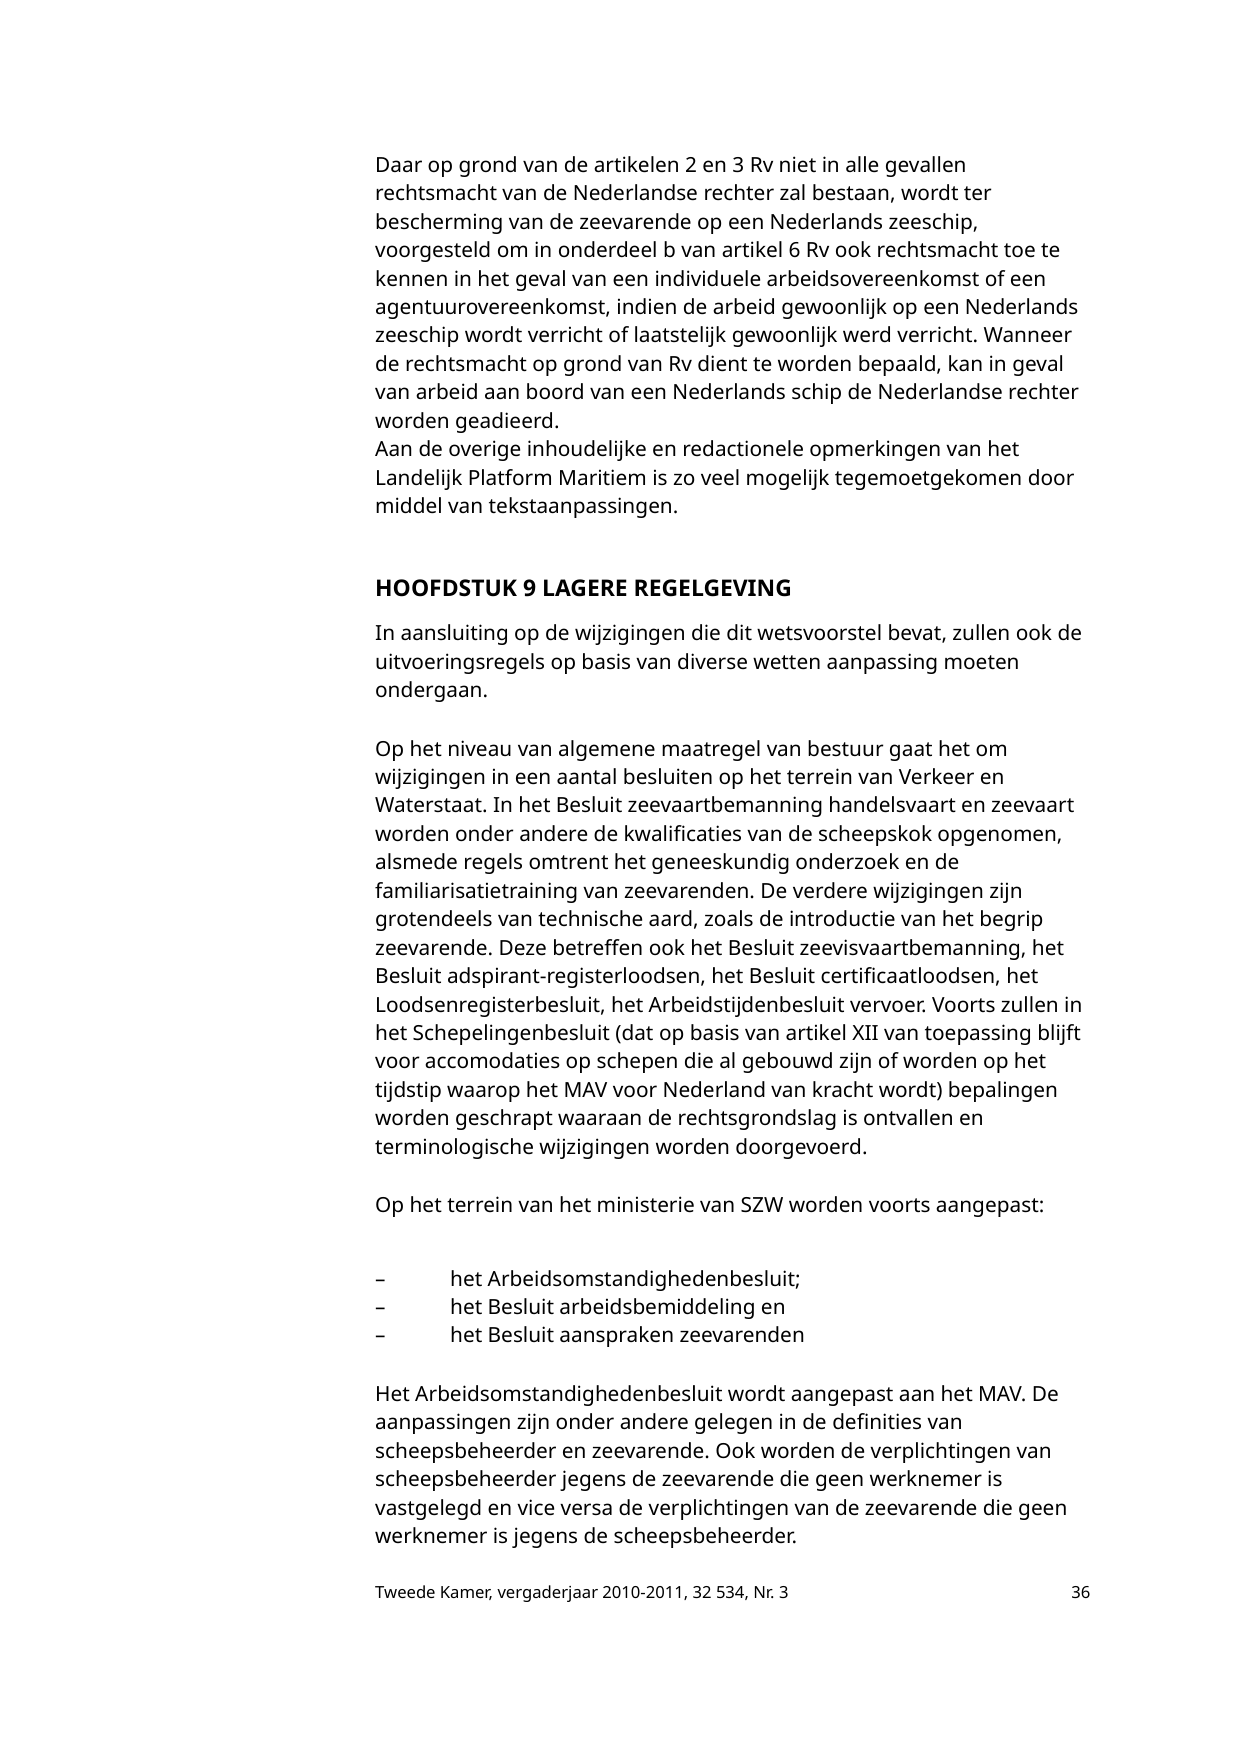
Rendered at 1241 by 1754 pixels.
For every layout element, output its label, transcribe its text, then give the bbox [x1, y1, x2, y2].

list het Arbeidsomstandighedenbesluit; [375, 1264, 1090, 1292]
list het Besluit arbeidsbemiddeling en [375, 1292, 1090, 1321]
list het Besluit aanspraken zeevarenden [375, 1321, 1090, 1349]
text Daar op grond van de artikelen 2 en 3 Rv niet in alle gevallen rechtsmacht van de Nederlandse rechter zal bestaan, wordt ter bescherming van de zeevarende op een Nederlands zeeschip, voorgesteld om in onderdeel b van artikel 6 Rv ook rechtsmacht toe te kennen in het geval van een individuele arbeidsovereenkomst of een agentuurovereenkomst, indien de arbeid gewoonlijk op een Nederlands zeeschip wordt verricht of laatstelijk gewoonlijk werd verricht. Wanneer de rechtsmacht op grond van Rv dient te worden bepaald, kan in geval van arbeid aan boord van een Nederlands schip de Nederlandse rechter worden geadieerd. [375, 150, 1090, 434]
text In aansluiting op de wijzigingen die dit wetsvoorstel bevat, zullen ook de uitvoeringsregels op basis van diverse wetten aanpassing moeten ondergaan. [375, 618, 1090, 704]
text Op het terrein van het ministerie van SZW worden voorts aangepast: [375, 1190, 1090, 1219]
text Het Arbeidsomstandighedenbesluit wordt aangepast aan het MAV. De aanpassingen zijn onder andere gelegen in de definities van scheepsbeheerder en zeevarende. Ook worden de verplichtingen van scheepsbeheerder jegens de zeevarende die geen werknemer is vastgelegd en vice versa de verplichtingen van de zeevarende die geen werknemer is jegens de scheepsbeheerder. [375, 1379, 1090, 1550]
text Aan de overige inhoudelijke en redactionele opmerkingen van het Landelijk Platform Maritiem is zo veel mogelijk tegemoetgekomen door middel van tekstaanpassingen. [375, 434, 1090, 520]
subtitle HOOFDSTUK 9 LAGERE REGELGEVING [375, 572, 1090, 603]
text Op het niveau van algemene maatregel van bestuur gaat het om wijzigingen in een aantal besluiten op het terrein van Verkeer en Waterstaat. In het Besluit zeevaartbemanning handelsvaart en zeevaart worden onder andere de kwalificaties van de scheepskok opgenomen, alsmede regels omtrent het geneeskundig onderzoek en de familiarisatietraining van zeevarenden. De verdere wijzigingen zijn grotendeels van technische aard, zoals de introductie van het begrip zeevarende. Deze betreffen ook het Besluit zeevisvaartbemanning, het Besluit adspirant-registerloodsen, het Besluit certificaatloodsen, het Loodsenregisterbesluit, het Arbeidstijdenbesluit vervoer. Voorts zullen in het Schepelingenbesluit (dat op basis van artikel XII van toepassing blijft voor accomodaties op schepen die al gebouwd zijn of worden op het tijdstip waarop het MAV voor Nederland van kracht wordt) bepalingen worden geschrapt waaraan de rechtsgrondslag is ontvallen en terminologische wijzigingen worden doorgevoerd. [375, 734, 1090, 1160]
